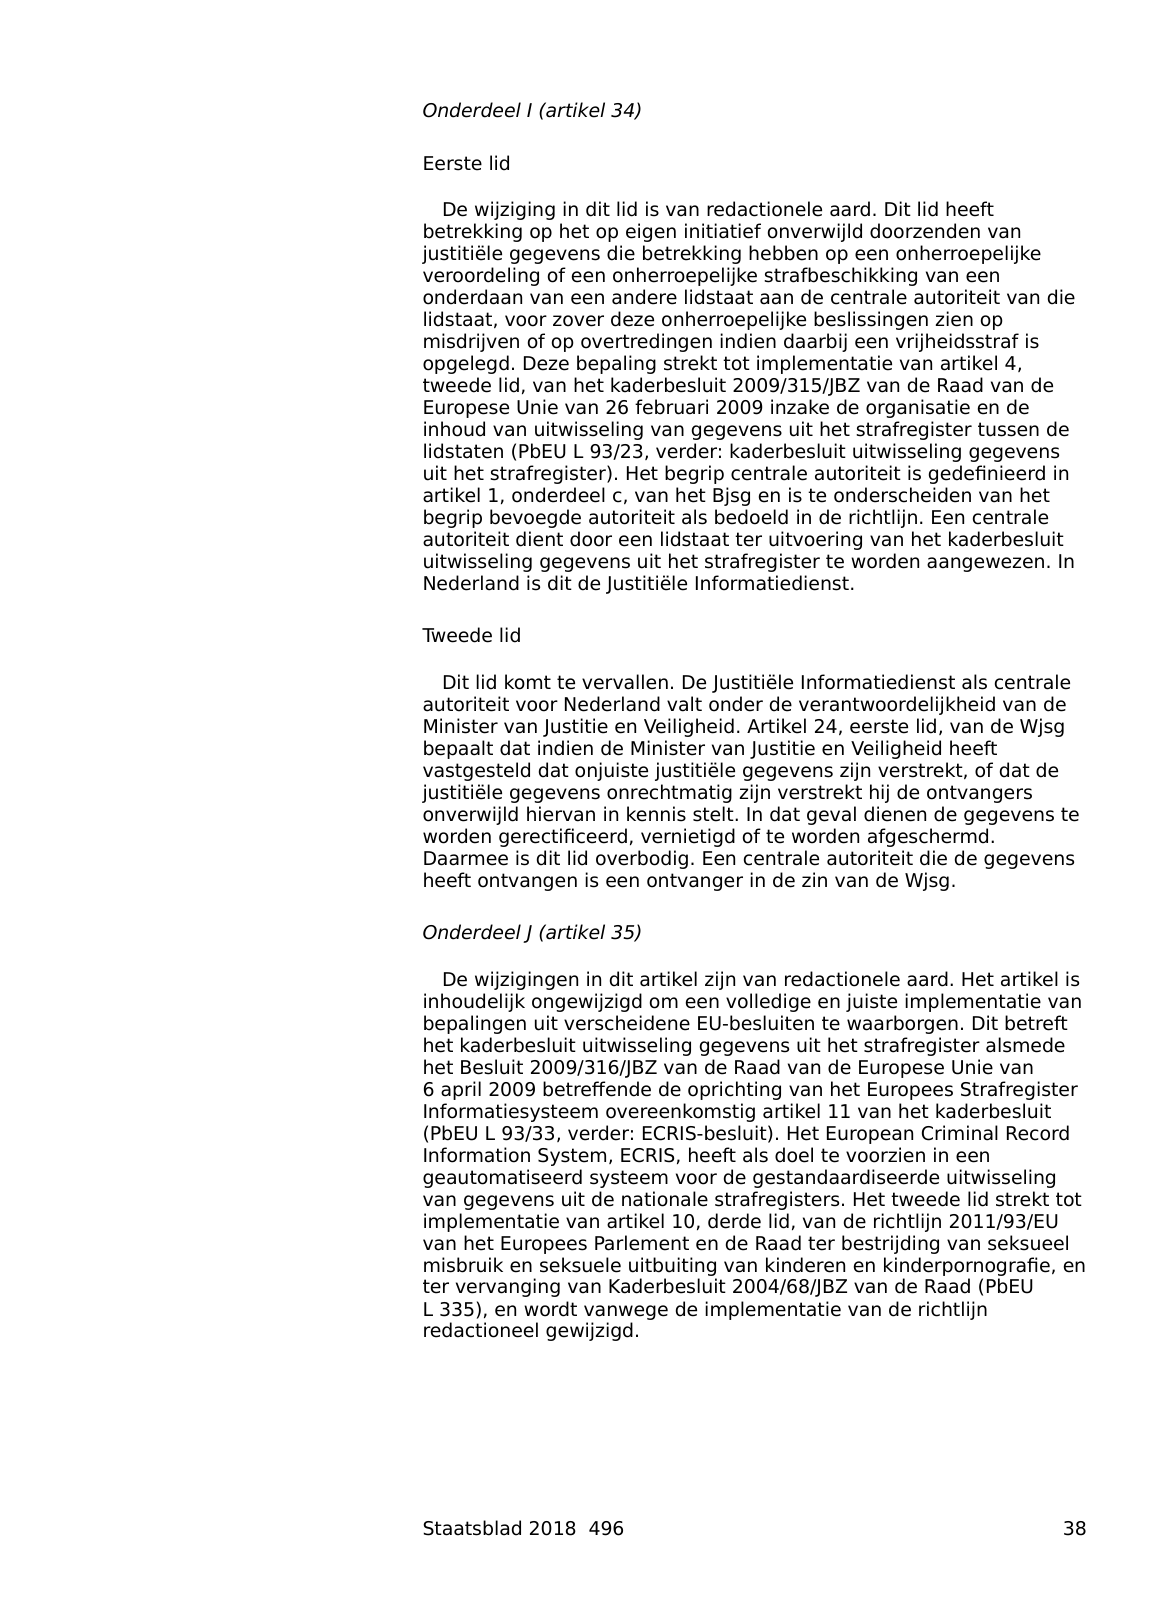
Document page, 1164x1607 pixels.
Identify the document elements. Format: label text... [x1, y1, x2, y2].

subtitle Eerste lid [422, 152, 1087, 174]
subtitle Onderdeel I (artikel 34) [422, 100, 1087, 122]
text Dit lid komt te vervallen. De Justitiële Informatiedienst als centrale autoriteit voor Nederland valt onder de verantwoordelijkheid van de Minister van Justitie en Veiligheid. Artikel 24, eerste lid, van de Wjsg bepaalt dat indien de Minister van Justitie en Veiligheid heeft vastgesteld dat onjuiste justitiële gegevens zijn verstrekt, of dat de justitiële gegevens onrechtmatig zijn verstrekt hij de ontvangers onverwijld hiervan in kennis stelt. In dat geval dienen de gegevens te worden gerectificeerd, vernietigd of te worden afgeschermd. Daarmee is dit lid overbodig. Een centrale autoriteit die de gegevens heeft ontvangen is een ontvanger in de zin van de Wjsg. [422, 672, 1087, 892]
text De wijziging in dit lid is van redactionele aard. Dit lid heeft betrekking op het op eigen initiatief onverwijld doorzenden van justitiële gegevens die betrekking hebben op een onherroepelijke veroordeling of een onherroepelijke strafbeschikking van een onderdaan van een andere lidstaat aan de centrale autoriteit van die lidstaat, voor zover deze onherroepelijke beslissingen zien op misdrijven of op overtredingen indien daarbij een vrijheidsstraf is opgelegd. Deze bepaling strekt tot implementatie van artikel 4, tweede lid, van het kaderbesluit 2009/315/JBZ van de Raad van de Europese Unie van 26 februari 2009 inzake de organisatie en de inhoud van uitwisseling van gegevens uit het strafregister tussen de lidstaten (PbEU L 93/23, verder: kaderbesluit uitwisseling gegevens uit het strafregister). Het begrip centrale autoriteit is gedefinieerd in artikel 1, onderdeel c, van het Bjsg en is te onderscheiden van het begrip bevoegde autoriteit als bedoeld in de richtlijn. Een centrale autoriteit dient door een lidstaat ter uitvoering van het kaderbesluit uitwisseling gegevens uit het strafregister te worden aangewezen. In Nederland is dit de Justitiële Informatiedienst. [422, 199, 1087, 595]
subtitle Onderdeel J (artikel 35) [422, 922, 1087, 944]
subtitle Tweede lid [422, 625, 1087, 647]
text De wijzigingen in dit artikel zijn van redactionele aard. Het artikel is inhoudelijk ongewijzigd om een volledige en juiste implementatie van bepalingen uit verscheidene EU-besluiten te waarborgen. Dit betreft het kaderbesluit uitwisseling gegevens uit het strafregister alsmede het Besluit 2009/316/JBZ van de Raad van de Europese Unie van 6 april 2009 betreffende de oprichting van het Europees Strafregister Informatiesysteem overeenkomstig artikel 11 van het kaderbesluit (PbEU L 93/33, verder: ECRIS-besluit). Het European Criminal Record Information System, ECRIS, heeft als doel te voorzien in een geautomatiseerd systeem voor de gestandaardiseerde uitwisseling van gegevens uit de nationale strafregisters. Het tweede lid strekt tot implementatie van artikel 10, derde lid, van de richtlijn 2011/93/EU van het Europees Parlement en de Raad ter bestrijding van seksueel misbruik en seksuele uitbuiting van kinderen en kinderpornografie, en ter vervanging van Kaderbesluit 2004/68/JBZ van de Raad (PbEU L 335), en wordt vanwege de implementatie van de richtlijn redactioneel gewijzigd. [422, 969, 1087, 1342]
